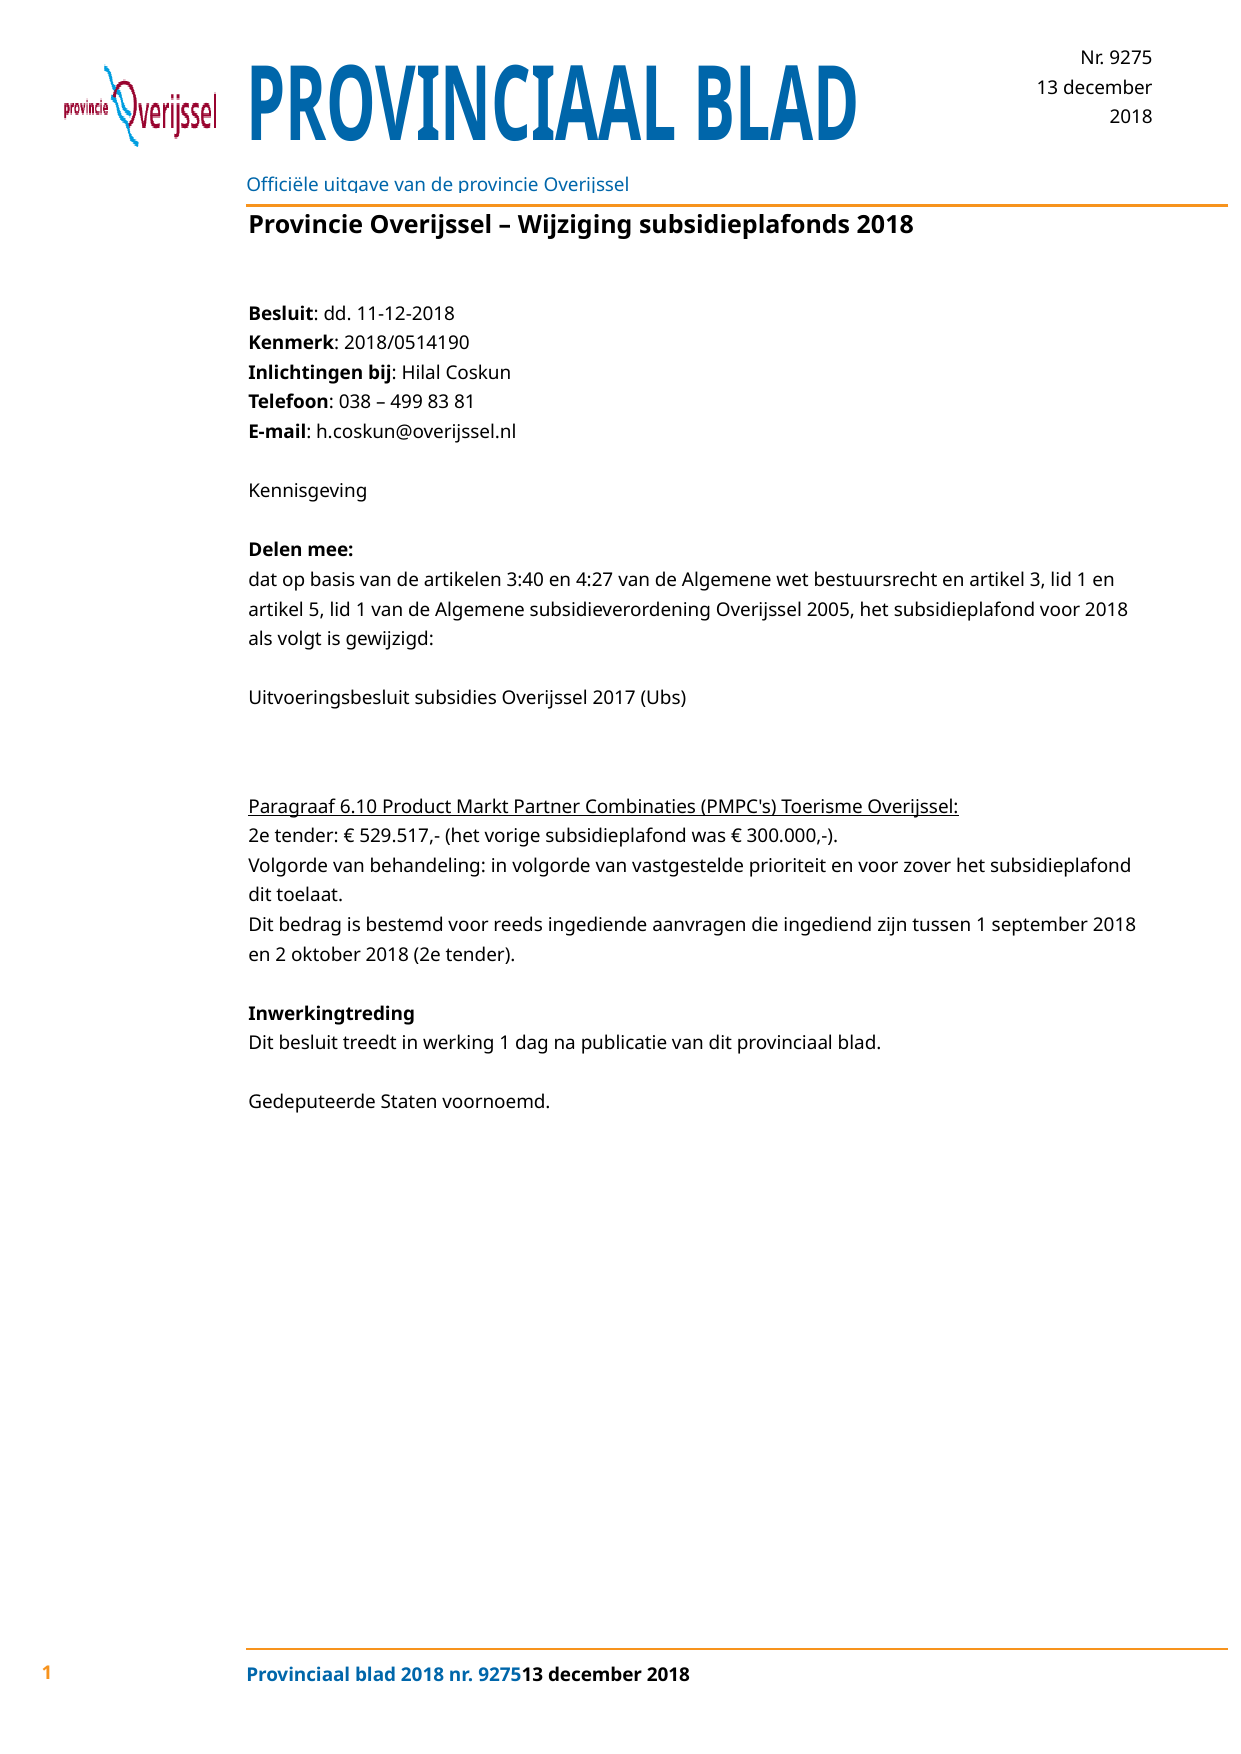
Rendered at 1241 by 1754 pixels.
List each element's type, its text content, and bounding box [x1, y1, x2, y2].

text Dit besluit treedt in werking 1 dag na publicatie van dit provinciaal blad. [248, 1029, 1152, 1055]
text Besluit: dd. 11-12-2018 [248, 300, 1152, 326]
text Kenmerk: 2018/0514190 [248, 329, 1152, 355]
text Uitvoeringsbesluit subsidies Overijssel 2017 (Ubs) [248, 684, 1152, 710]
text Telefoon: 038 – 499 83 81 [248, 389, 1152, 414]
text Volgorde van behandeling: in volgorde van vastgestelde prioriteit en voor zover het subsidieplafond dit toelaat. [248, 852, 1152, 907]
text 2e tender: € 529.517,- (het vorige subsidieplafond was € 300.000,-). [248, 822, 1152, 848]
text Kennisgeving [248, 477, 1152, 503]
text Delen mee: [248, 537, 1152, 562]
text Inwerkingtreding [248, 1000, 1152, 1026]
picture [41, 47, 231, 172]
text Dit bedrag is bestemd voor reeds ingediende aanvragen die ingediend zijn tussen 1 september 2018 en 2 oktober 2018 (2e tender). [248, 911, 1152, 967]
text Gedeputeerde Staten voornoemd. [248, 1089, 1152, 1114]
text Provincie Overijssel – Wijziging subsidieplafonds 2018 [248, 207, 1152, 241]
text E-mail: h.coskun@overijssel.nl [248, 418, 1152, 444]
text Paragraaf 6.10 Product Markt Partner Combinaties (PMPC's) Toerisme Overijssel: [248, 793, 1152, 819]
text Inlichtingen bij: Hilal Coskun [248, 359, 1152, 385]
text dat op basis van de artikelen 3:40 en 4:27 van de Algemene wet bestuursrecht en artikel 3, lid 1 en artikel 5, lid 1 van de Algemene subsidieverordening Overijssel 2005, het subsidieplafond voor 2018 als volgt is gewijzigd: [248, 566, 1152, 651]
